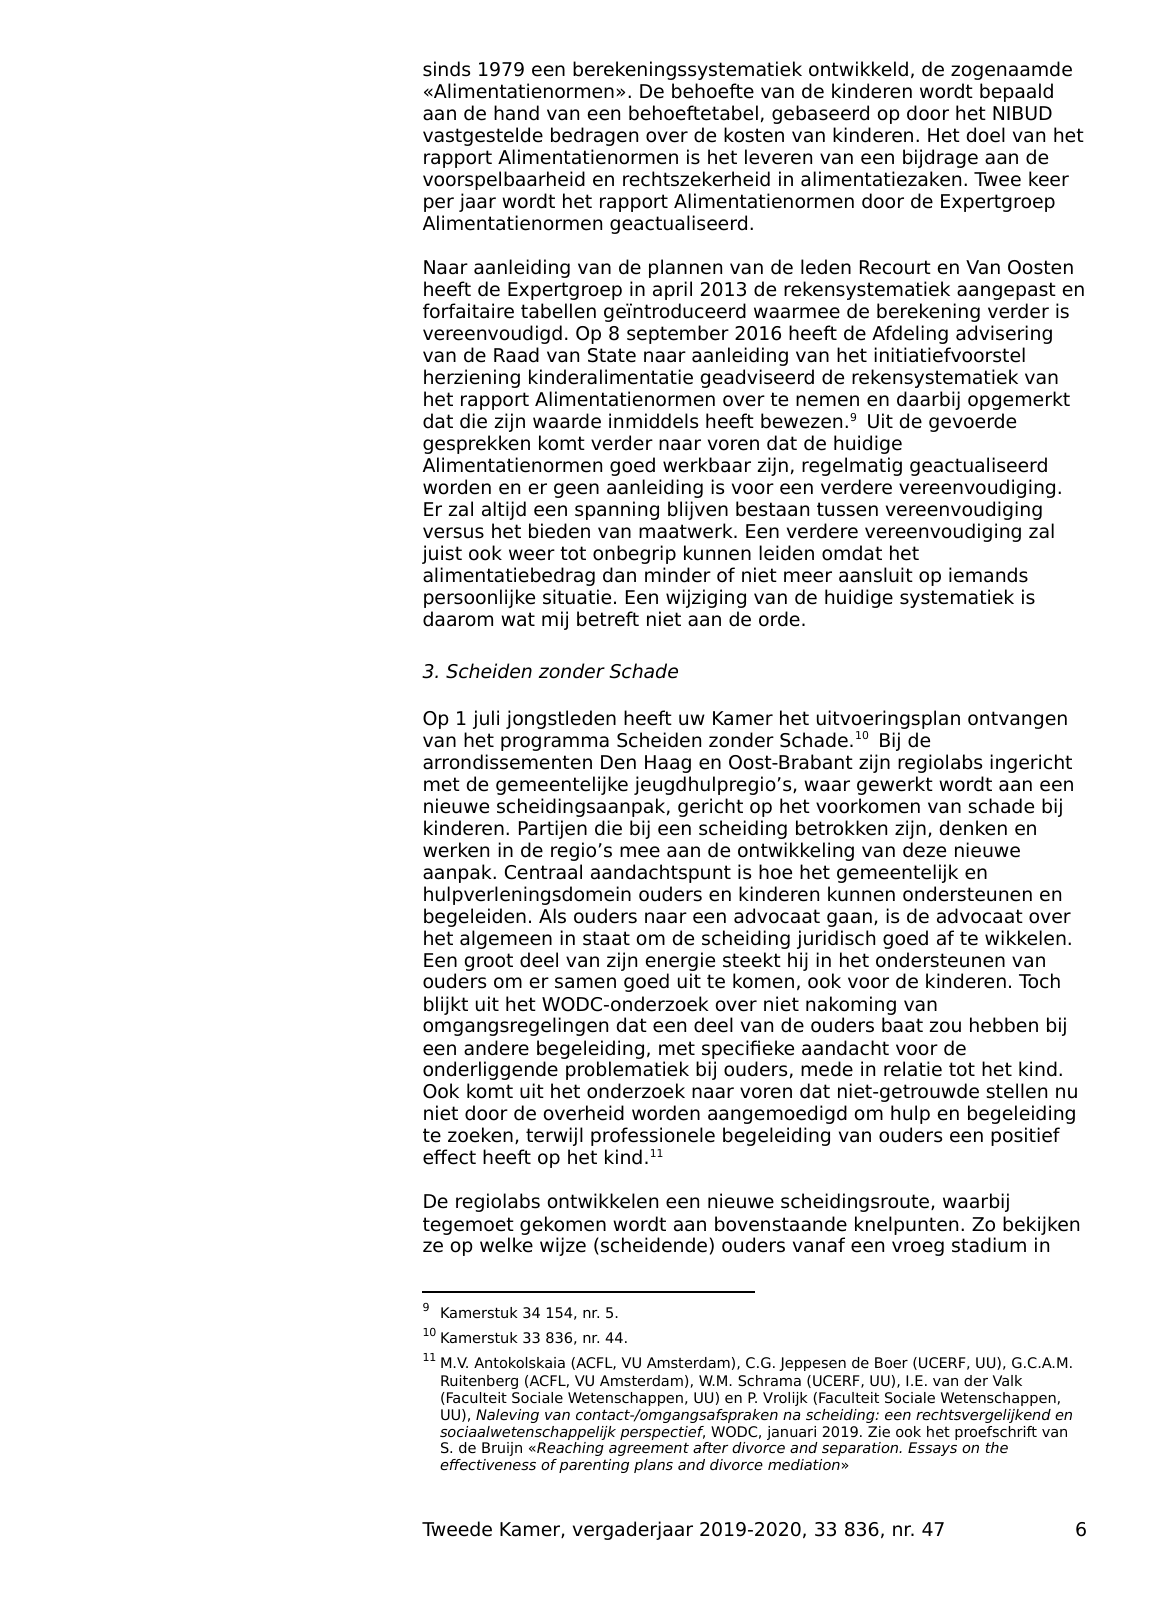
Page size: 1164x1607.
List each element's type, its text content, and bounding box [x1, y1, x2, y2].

text Kamerstuk 34 154, nr. 5. [422, 1301, 1087, 1323]
text Kamerstuk 33 836, nr. 44. [422, 1326, 1087, 1348]
text Op 1 juli jongstleden heeft uw Kamer het uitvoeringsplan ontvangen van het programma Scheiden zonder Schade. Bij de arrondissementen Den Haag en Oost-Brabant zijn regiolabs ingericht met de gemeentelijke jeugdhulpregio’s, waar gewerkt wordt aan een nieuwe scheidingsaanpak, gericht op het voorkomen van schade bij kinderen. Partijen die bij een scheiding betrokken zijn, denken en werken in de regio’s mee aan de ontwikkeling van deze nieuwe aanpak. Centraal aandachtspunt is hoe het gemeentelijk en hulpverleningsdomein ouders en kinderen kunnen ondersteunen en begeleiden. Als ouders naar een advocaat gaan, is de advocaat over het algemeen in staat om de scheiding juridisch goed af te wikkelen. Een groot deel van zijn energie steekt hij in het ondersteunen van ouders om er samen goed uit te komen, ook voor de kinderen. Toch blijkt uit het WODC-onderzoek over niet nakoming van omgangsregelingen dat een deel van de ouders baat zou hebben bij een andere begeleiding, met specifieke aandacht voor de onderliggende problematiek bij ouders, mede in relatie tot het kind. Ook komt uit het onderzoek naar voren dat niet-getrouwde stellen nu niet door de overheid worden aangemoedigd om hulp en begeleiding te zoeken, terwijl professionele begeleiding van ouders een positief effect heeft op het kind. [422, 708, 1087, 1169]
text sinds 1979 een berekeningssystematiek ontwikkeld, de zogenaamde «Alimentatienormen». De behoefte van de kinderen wordt bepaald aan de hand van een behoeftetabel, gebaseerd op door het NIBUD vastgestelde bedragen over de kosten van kinderen. Het doel van het rapport Alimentatienormen is het leveren van een bijdrage aan de voorspelbaarheid en rechtszekerheid in alimentatiezaken. Twee keer per jaar wordt het rapport Alimentatienormen door de Expertgroep Alimentatienormen geactualiseerd. [422, 59, 1087, 235]
text M.V. Antokolskaia (ACFL, VU Amsterdam), C.G. Jeppesen de Boer (UCERF, UU), G.C.A.M. Ruitenberg (ACFL, VU Amsterdam), W.M. Schrama (UCERF, UU), I.E. van der Valk (Faculteit Sociale Wetenschappen, UU) en P. Vrolijk (Faculteit Sociale Wetenschappen, UU), Naleving van contact-/omgangsafspraken na scheiding: een rechtsvergelijkend en sociaalwetenschappelijk perspectief, WODC, januari 2019. Zie ook het proefschrift van S. de Bruijn «Reaching agreement after divorce and separation. Essays on the effectiveness of parenting plans and divorce mediation» [422, 1351, 1087, 1474]
text Naar aanleiding van de plannen van de leden Recourt en Van Oosten heeft de Expertgroep in april 2013 de rekensystematiek aangepast en forfaitaire tabellen geïntroduceerd waarmee de berekening verder is vereenvoudigd. Op 8 september 2016 heeft de Afdeling advisering van de Raad van State naar aanleiding van het initiatiefvoorstel herziening kinderalimentatie geadviseerd de rekensystematiek van het rapport Alimentatienormen over te nemen en daarbij opgemerkt dat die zijn waarde inmiddels heeft bewezen. Uit de gevoerde gesprekken komt verder naar voren dat de huidige Alimentatienormen goed werkbaar zijn, regelmatig geactualiseerd worden en er geen aanleiding is voor een verdere vereenvoudiging. Er zal altijd een spanning blijven bestaan tussen vereenvoudiging versus het bieden van maatwerk. Een verdere vereenvoudiging zal juist ook weer tot onbegrip kunnen leiden omdat het alimentatiebedrag dan minder of niet meer aansluit op iemands persoonlijke situatie. Een wijziging van de huidige systematiek is daarom wat mij betreft niet aan de orde. [422, 257, 1087, 631]
text De regiolabs ontwikkelen een nieuwe scheidingsroute, waarbij tegemoet gekomen wordt aan bovenstaande knelpunten. Zo bekijken ze op welke wijze (scheidende) ouders vanaf een vroeg stadium in [422, 1191, 1087, 1257]
subtitle 3. Scheiden zonder Schade [422, 661, 1087, 683]
